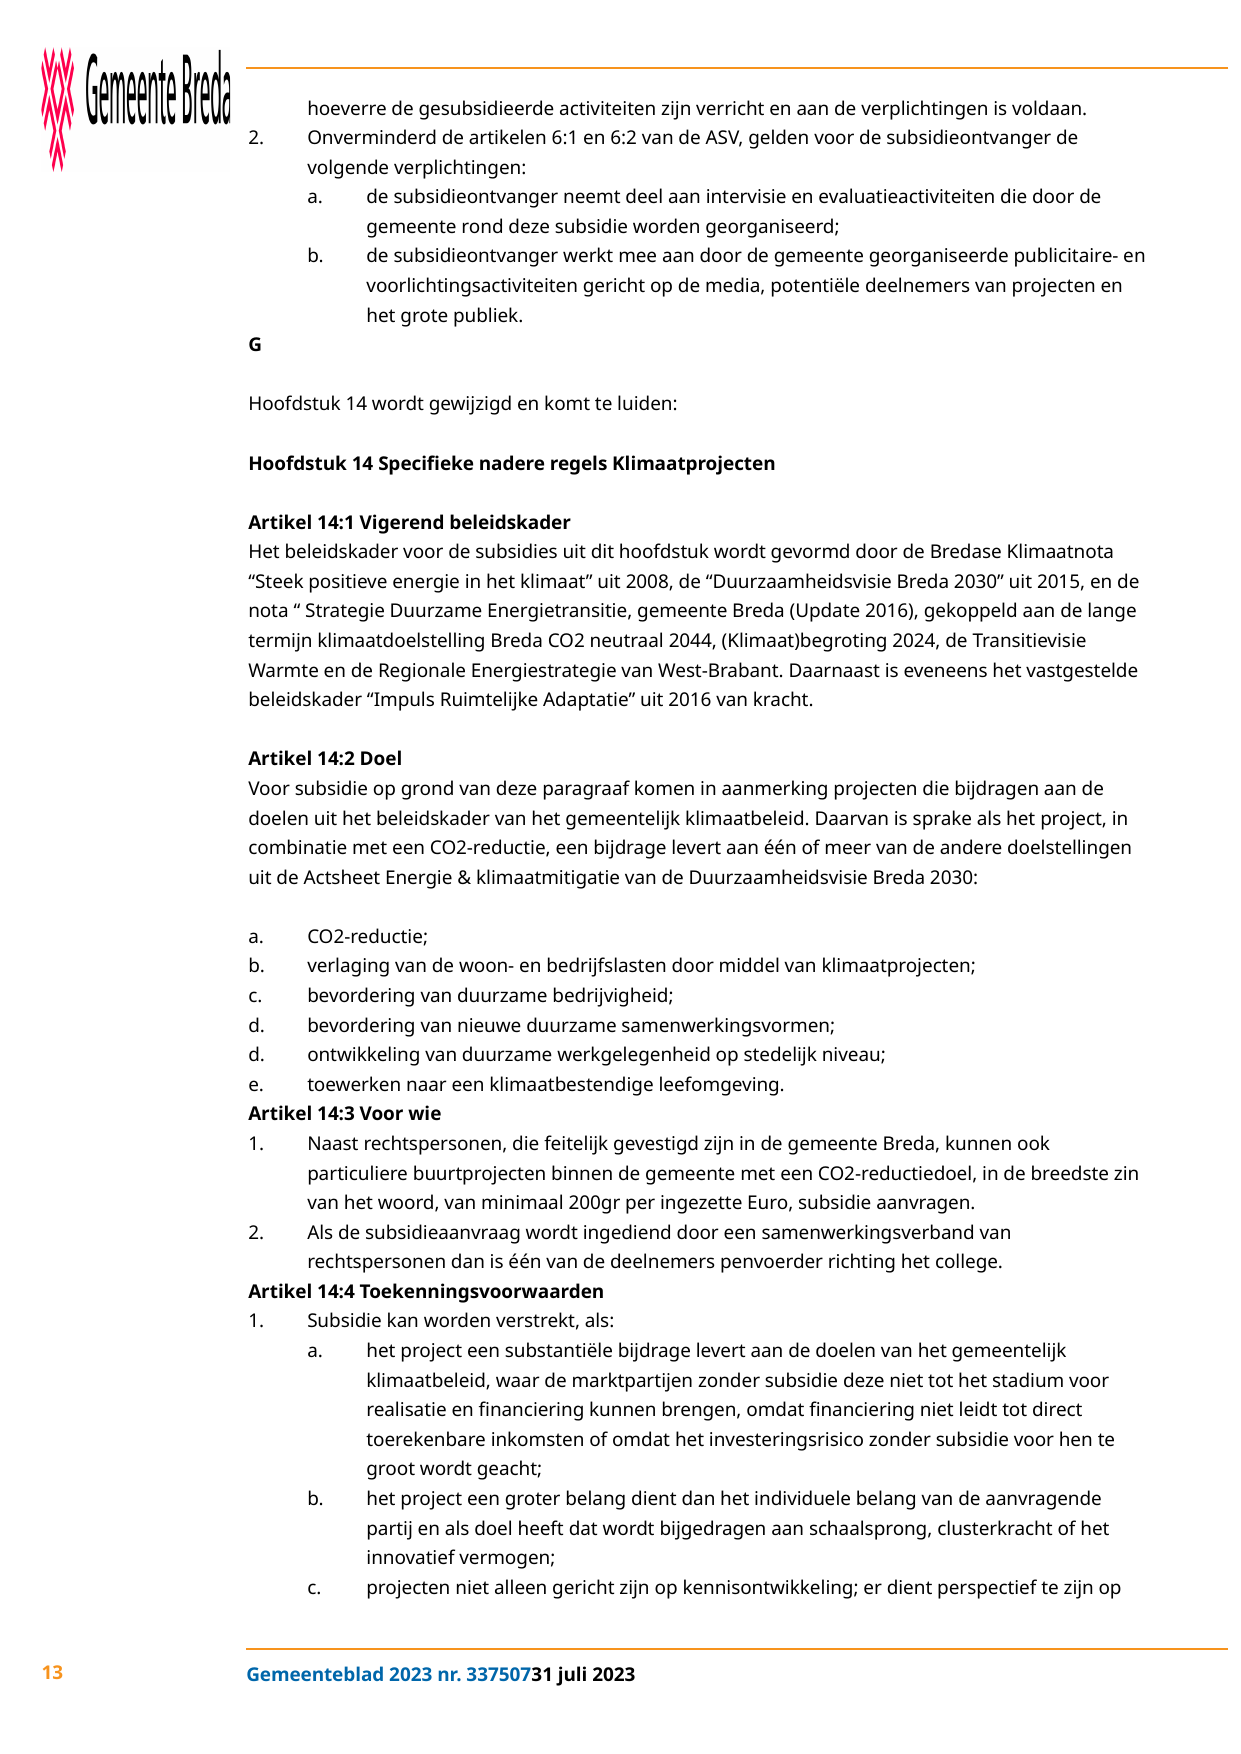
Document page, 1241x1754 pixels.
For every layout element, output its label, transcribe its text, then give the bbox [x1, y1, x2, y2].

list bevordering van nieuwe duurzame samenwerkingsvormen; [248, 1012, 1152, 1038]
list toewerken naar een klimaatbestendige leefomgeving. [248, 1071, 1152, 1097]
list de subsidieontvanger werkt mee aan door de gemeente georganiseerde publicitaire- en voorlichtingsactiviteiten gericht op de media, potentiële deelnemers van projecten en het grote publiek. [307, 243, 1152, 328]
text Artikel 14:4 Toekenningsvoorwaarden [248, 1278, 1152, 1304]
list Onverminderd de artikelen 6:1 en 6:2 van de ASV, gelden voor de subsidieontvanger de volgende verplichtingen: [248, 124, 1152, 180]
list Naast rechtspersonen, die feitelijk gevestigd zijn in de gemeente Breda, kunnen ook particuliere buurtprojecten binnen de gemeente met een CO2-reductiedoel, in de breedste zin van het woord, van minimaal 200gr per ingezette Euro, subsidie aanvragen. [248, 1130, 1152, 1215]
list het project een groter belang dient dan het individuele belang van de aanvragende partij en als doel heeft dat wordt bijgedragen aan schaalsprong, clusterkracht of het innovatief vermogen; [307, 1485, 1152, 1570]
list Als de subsidieaanvraag wordt ingediend door een samenwerkingsverband van rechtspersonen dan is één van de deelnemers penvoerder richting het college. [248, 1219, 1152, 1274]
list bevordering van duurzame bedrijvigheid; [248, 982, 1152, 1008]
text Artikel 14:2 Doel [248, 746, 1152, 771]
list CO2-reductie; [248, 923, 1152, 949]
list de subsidieontvanger neemt deel aan intervisie en evaluatieactiviteiten die door de gemeente rond deze subsidie worden georganiseerd; [307, 183, 1152, 239]
text Artikel 14:1 Vigerend beleidskader [248, 509, 1152, 535]
text Hoofdstuk 14 wordt gewijzigd en komt te luiden: [248, 391, 1152, 416]
text Het beleidskader voor de subsidies uit dit hoofdstuk wordt gevormd door de Bredase Klimaatnota “Steek positieve energie in het klimaat” uit 2008, de “Duurzaamheidsvisie Breda 2030” uit 2015, en de nota “ Strategie Duurzame Energietransitie, gemeente Breda (Update 2016), gekoppeld aan de lange termijn klimaatdoelstelling Breda CO2 neutraal 2044, (Klimaat)begroting 2024, de Transitievisie Warmte en de Regionale Energiestrategie van West-Brabant. Daarnaast is eveneens het vastgestelde beleidskader “Impuls Ruimtelijke Adaptatie” uit 2016 van kracht. [248, 538, 1152, 712]
list verlaging van de woon- en bedrijfslasten door middel van klimaatprojecten; [248, 953, 1152, 978]
text Hoofdstuk 14 Specifieke nadere regels Klimaatprojecten [248, 450, 1152, 476]
text Artikel 14:3 Voor wie [248, 1101, 1152, 1126]
list ontwikkeling van duurzame werkgelegenheid op stedelijk niveau; [248, 1041, 1152, 1067]
list Subsidie kan worden verstrekt, als: [248, 1308, 1152, 1333]
picture [41, 47, 231, 172]
text G [248, 331, 1152, 357]
list projecten niet alleen gericht zijn op kennisontwikkeling; er dient perspectief te zijn op [307, 1574, 1152, 1600]
list het project een substantiële bijdrage levert aan de doelen van het gemeentelijk klimaatbeleid, waar de marktpartijen zonder subsidie deze niet tot het stadium voor realisatie en financiering kunnen brengen, omdat financiering niet leidt tot direct toerekenbare inkomsten of omdat het investeringsrisico zonder subsidie voor hen te groot wordt geacht; [307, 1337, 1152, 1481]
list hoeverre de gesubsidieerde activiteiten zijn verricht en aan de verplichtingen is voldaan. [248, 95, 1152, 121]
text Voor subsidie op grond van deze paragraaf komen in aanmerking projecten die bijdragen aan de doelen uit het beleidskader van het gemeentelijk klimaatbeleid. Daarvan is sprake als het project, in combinatie met een CO2-reductie, een bijdrage levert aan één of meer van de andere doelstellingen uit de Actsheet Energie & klimaatmitigatie van de Duurzaamheidsvisie Breda 2030: [248, 775, 1152, 890]
